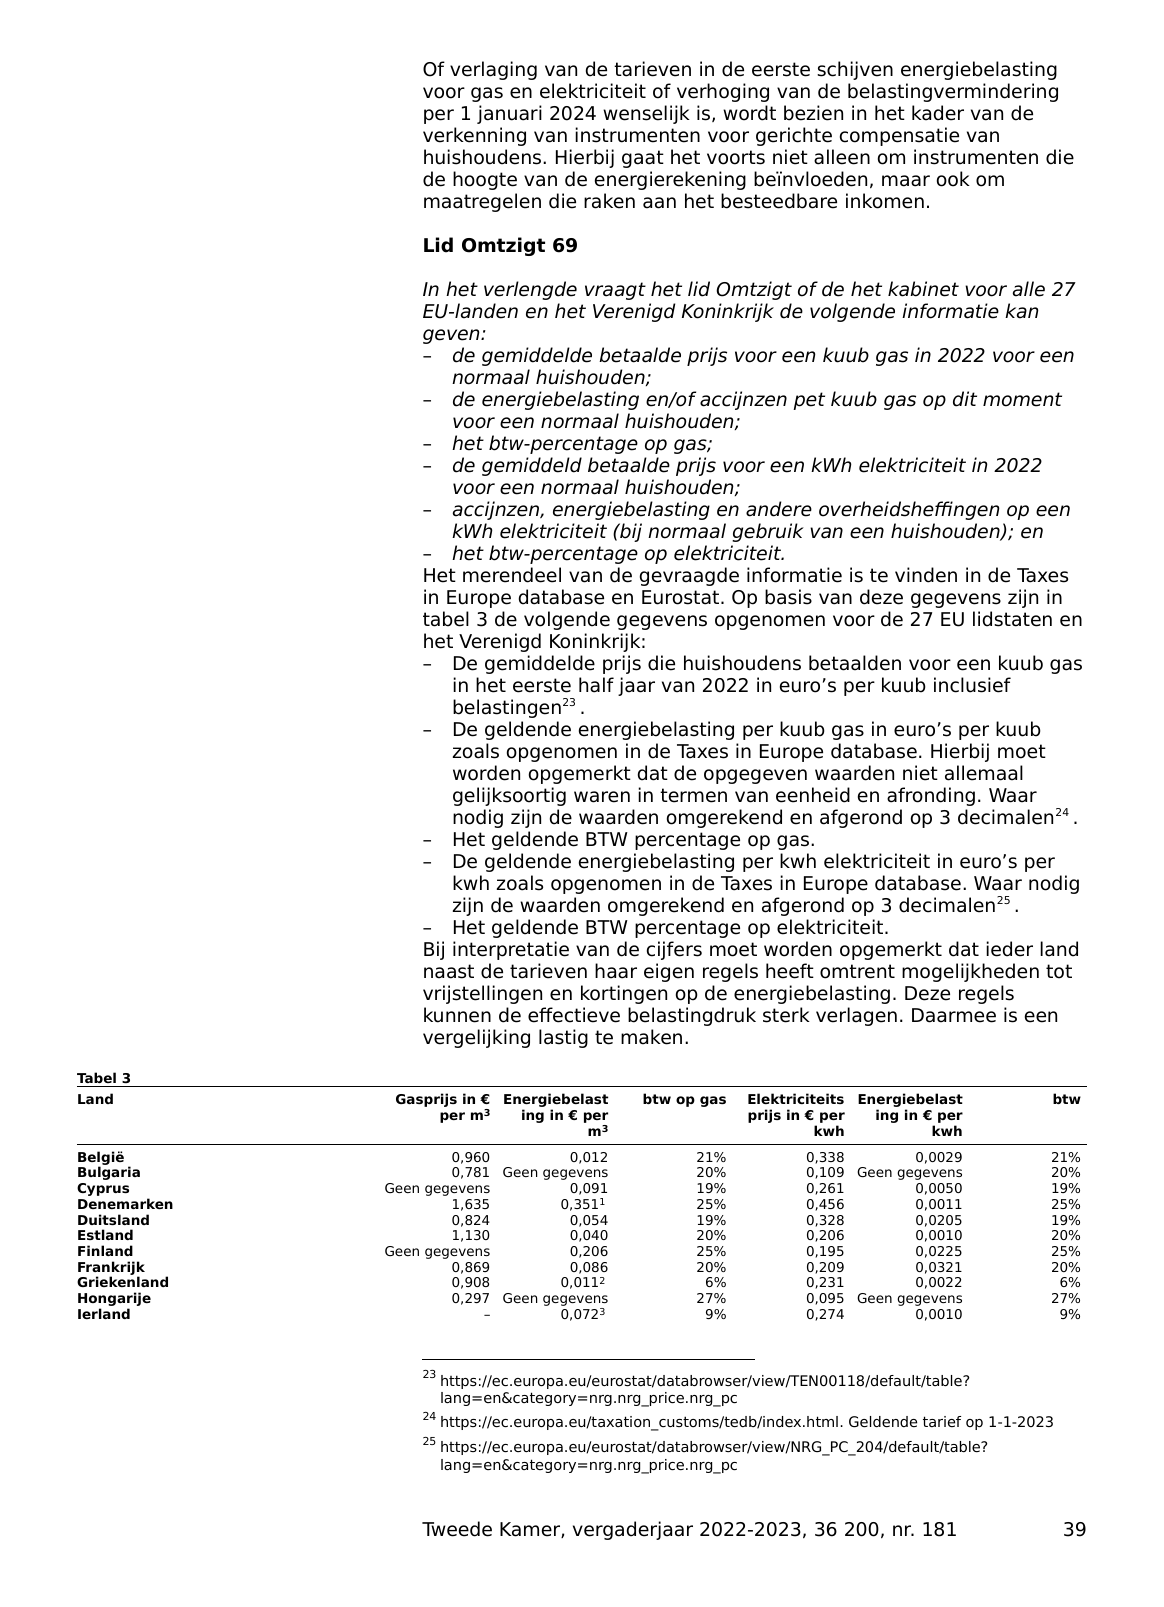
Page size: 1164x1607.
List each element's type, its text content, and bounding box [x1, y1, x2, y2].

table_cell Geen gegevens [850, 1165, 968, 1181]
table_cell Geen gegevens [496, 1291, 614, 1307]
table_cell 20% [614, 1260, 732, 1275]
table_cell 0,0112 [496, 1275, 614, 1291]
table_cell 0,0011 [850, 1197, 968, 1212]
table_cell 0,0010 [850, 1228, 968, 1244]
table_cell Estland [77, 1228, 378, 1244]
table_cell Land [77, 1087, 378, 1144]
table_cell 0,0050 [850, 1181, 968, 1197]
table_cell – [378, 1307, 496, 1322]
table_cell 0,195 [732, 1244, 850, 1259]
table_cell Elektriciteitsprijs in € per kwh [732, 1087, 850, 1144]
table_cell 0,054 [496, 1213, 614, 1228]
table_cell 0,0205 [850, 1213, 968, 1228]
table_cell 0,781 [378, 1165, 496, 1181]
text – de energiebelasting en/of accijnzen pet kuub gas op dit moment voor een normaal huishouden; [422, 389, 1087, 433]
table_cell Geen gegevens [850, 1291, 968, 1307]
table_cell 0,0029 [850, 1145, 968, 1165]
table_cell 6% [969, 1275, 1087, 1291]
text In het verlengde vraagt het lid Omtzigt of de het kabinet voor alle 27 EU-landen en het Verenigd Koninkrijk de volgende informatie kan geven: [422, 279, 1087, 345]
table_cell Frankrijk [77, 1260, 378, 1275]
table_cell 0,456 [732, 1197, 850, 1212]
table_cell 21% [969, 1145, 1087, 1165]
table_cell Bulgaria [77, 1165, 378, 1181]
table_cell 1,635 [378, 1197, 496, 1212]
table_cell Energiebelasting in € per kwh [850, 1087, 968, 1144]
table_cell Ierland [77, 1307, 378, 1322]
text – Het geldende BTW percentage op elektriciteit. [422, 917, 1087, 939]
table_cell België [77, 1145, 378, 1165]
table_cell 20% [969, 1165, 1087, 1181]
table_cell 0,338 [732, 1145, 850, 1165]
text – het btw-percentage op gas; [422, 433, 1087, 455]
table_cell btw op gas [614, 1087, 732, 1144]
text – de gemiddelde betaalde prijs voor een kuub gas in 2022 voor een normaal huishouden; [422, 345, 1087, 389]
table_cell Finland [77, 1244, 378, 1259]
table_cell btw [969, 1087, 1087, 1144]
table_cell 0,0225 [850, 1244, 968, 1259]
text https://ec.europa.eu/taxation_customs/tedb/index.html. Geldende tarief op 1-1-2023 [422, 1410, 1087, 1432]
table_cell 0,209 [732, 1260, 850, 1275]
table_cell 0,206 [496, 1244, 614, 1259]
table_cell 19% [614, 1213, 732, 1228]
table_cell Cyprus [77, 1181, 378, 1197]
table_cell 0,297 [378, 1291, 496, 1307]
text https://ec.europa.eu/eurostat/databrowser/view/TEN00118/default/table?lang=en&category=nrg.nrg_price.nrg_pc [422, 1368, 1087, 1407]
table_cell 0,0723 [496, 1307, 614, 1322]
table_cell 0,012 [496, 1145, 614, 1165]
table_cell 25% [614, 1244, 732, 1259]
table_cell 0,091 [496, 1181, 614, 1197]
table_cell 20% [969, 1228, 1087, 1244]
table_cell 20% [614, 1165, 732, 1181]
table_cell 20% [614, 1228, 732, 1244]
table_cell 0,824 [378, 1213, 496, 1228]
table_cell 25% [969, 1244, 1087, 1259]
table_cell 0,261 [732, 1181, 850, 1197]
table_cell Denemarken [77, 1197, 378, 1212]
table_cell 20% [969, 1260, 1087, 1275]
table_cell 0,206 [732, 1228, 850, 1244]
text – het btw-percentage op elektriciteit. [422, 543, 1087, 565]
table_cell 27% [614, 1291, 732, 1307]
table_cell Hongarije [77, 1291, 378, 1307]
table_cell 6% [614, 1275, 732, 1291]
table_cell 0,3511 [496, 1197, 614, 1212]
table_cell 0,0022 [850, 1275, 968, 1291]
table_cell 0,086 [496, 1260, 614, 1275]
table_cell 0,274 [732, 1307, 850, 1322]
text https://ec.europa.eu/eurostat/databrowser/view/NRG_PC_204/default/table?lang=en&category=nrg.nrg_price.nrg_pc [422, 1435, 1087, 1474]
text – Het geldende BTW percentage op gas. [422, 829, 1087, 851]
table_cell 1,130 [378, 1228, 496, 1244]
table_cell Gasprijs in € per m3 [378, 1087, 496, 1144]
table_cell 25% [614, 1197, 732, 1212]
table_cell 0,231 [732, 1275, 850, 1291]
table_cell Duitsland [77, 1213, 378, 1228]
table_cell 25% [969, 1197, 1087, 1212]
table_cell Geen gegevens [378, 1244, 496, 1259]
table_cell 27% [969, 1291, 1087, 1307]
text – De geldende energiebelasting per kuub gas in euro’s per kuub zoals opgenomen in de Taxes in Europe database. Hierbij moet worden opgemerkt dat de opgegeven waarden niet allemaal gelijksoortig waren in termen van eenheid en afronding. Waar nodig zijn de waarden omgerekend en afgerond op 3 decimalen. [422, 719, 1087, 829]
table_header Tabel 3 [77, 1070, 1087, 1086]
table_cell 9% [614, 1307, 732, 1322]
table_cell 0,0010 [850, 1307, 968, 1322]
table_cell Geen gegevens [496, 1165, 614, 1181]
subtitle Lid Omtzigt 69 [422, 235, 1087, 257]
table_cell 0,109 [732, 1165, 850, 1181]
table_cell Geen gegevens [378, 1181, 496, 1197]
table_cell 0,960 [378, 1145, 496, 1165]
text Het merendeel van de gevraagde informatie is te vinden in de Taxes in Europe database en Eurostat. Op basis van deze gegevens zijn in tabel 3 de volgende gegevens opgenomen voor de 27 EU lidstaten en het Verenigd Koninkrijk: [422, 565, 1087, 653]
text – de gemiddeld betaalde prijs voor een kWh elektriciteit in 2022 voor een normaal huishouden; [422, 455, 1087, 499]
table_cell Griekenland [77, 1275, 378, 1291]
text – De geldende energiebelasting per kwh elektriciteit in euro’s per kwh zoals opgenomen in de Taxes in Europe database. Waar nodig zijn de waarden omgerekend en afgerond op 3 decimalen. [422, 851, 1087, 917]
text Bij interpretatie van de cijfers moet worden opgemerkt dat ieder land naast de tarieven haar eigen regels heeft omtrent mogelijkheden tot vrijstellingen en kortingen op de energiebelasting. Deze regels kunnen de effectieve belastingdruk sterk verlagen. Daarmee is een vergelijking lastig te maken. [422, 939, 1087, 1048]
table_cell 19% [969, 1181, 1087, 1197]
table_cell 19% [969, 1213, 1087, 1228]
text – De gemiddelde prijs die huishoudens betaalden voor een kuub gas in het eerste half jaar van 2022 in euro’s per kuub inclusief belastingen. [422, 653, 1087, 719]
text – accijnzen, energiebelasting en andere overheidsheffingen op een kWh elektriciteit (bij normaal gebruik van een huishouden); en [422, 499, 1087, 543]
text Of verlaging van de tarieven in de eerste schijven energiebelasting voor gas en elektriciteit of verhoging van de belastingvermindering per 1 januari 2024 wenselijk is, wordt bezien in het kader van de verkenning van instrumenten voor gerichte compensatie van huishoudens. Hierbij gaat het voorts niet alleen om instrumenten die de hoogte van de energierekening beïnvloeden, maar ook om maatregelen die raken aan het besteedbare inkomen. [422, 59, 1087, 213]
table_cell 0,869 [378, 1260, 496, 1275]
table_cell 19% [614, 1181, 732, 1197]
table_cell 21% [614, 1145, 732, 1165]
table_cell 0,040 [496, 1228, 614, 1244]
table_cell Energiebelasting in € per m3 [496, 1087, 614, 1144]
table_cell 0,095 [732, 1291, 850, 1307]
table_cell 9% [969, 1307, 1087, 1322]
table_cell 0,0321 [850, 1260, 968, 1275]
table_cell 0,328 [732, 1213, 850, 1228]
table_cell 0,908 [378, 1275, 496, 1291]
